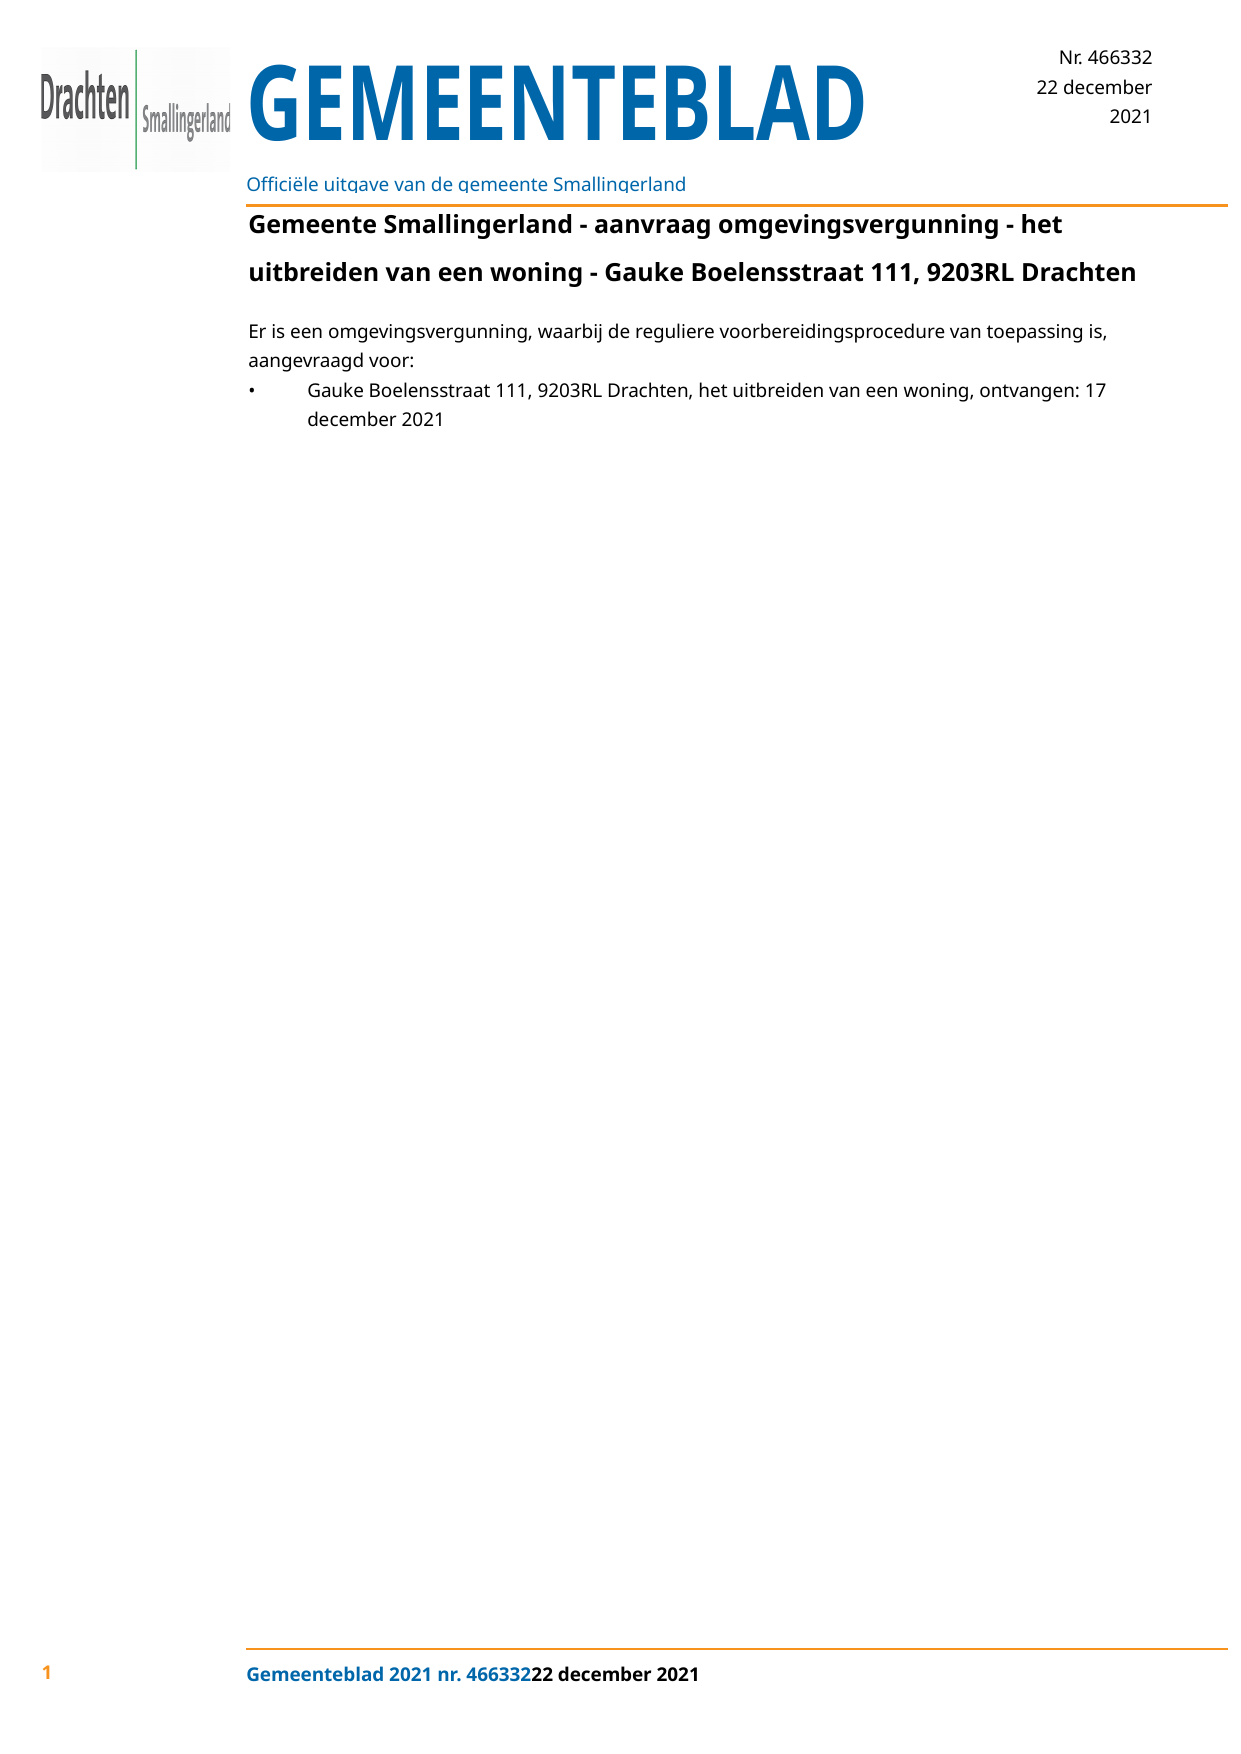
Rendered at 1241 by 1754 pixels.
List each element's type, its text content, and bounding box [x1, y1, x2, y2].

picture [41, 47, 231, 172]
text Gemeente Smallingerland - aanvraag omgevingsvergunning - het uitbreiden van een woning - Gauke Boelensstraat 111, 9203RL Drachten [248, 207, 1152, 288]
list Gauke Boelensstraat 111, 9203RL Drachten, het uitbreiden van een woning, ontvangen: 17 december 2021 [248, 377, 1152, 432]
text Er is een omgevingsvergunning, waarbij de reguliere voorbereidingsprocedure van toepassing is, aangevraagd voor: [248, 318, 1152, 373]
